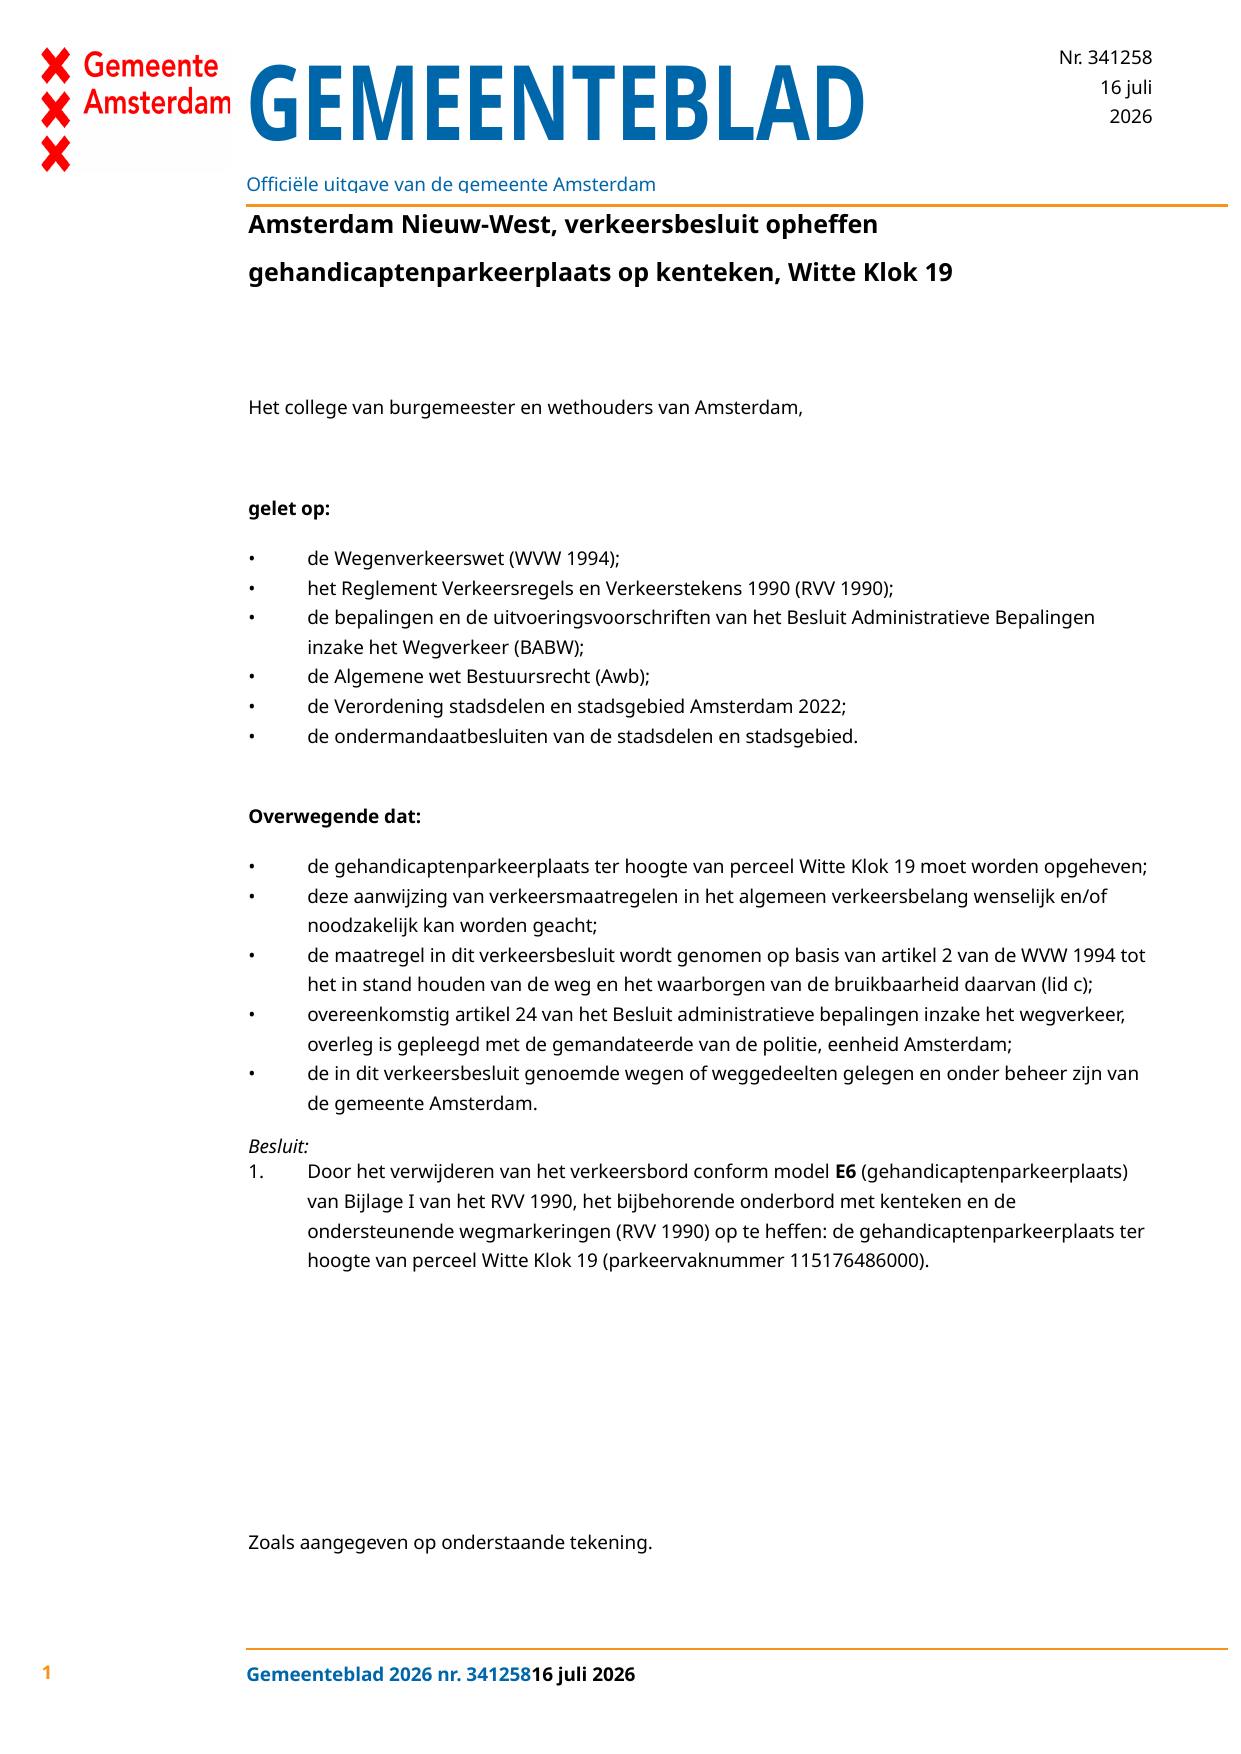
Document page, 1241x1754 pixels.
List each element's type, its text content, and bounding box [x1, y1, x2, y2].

picture [41, 47, 231, 172]
list de in dit verkeersbesluit genoemde wegen of weggedeelten gelegen en onder beheer zijn van de gemeente Amsterdam. [248, 1060, 1152, 1116]
list de bepalingen en de uitvoeringsvoorschriften van het Besluit Administratieve Bepalingen inzake het Wegverkeer (BABW); [248, 604, 1152, 660]
list Door het verwijderen van het verkeersbord conform model E6 (gehandicaptenparkeerplaats) van Bijlage I van het RVV 1990, het bijbehorende onderbord met kenteken en de ondersteunende wegmarkeringen (RVV 1990) op te heffen: de gehandicaptenparkeerplaats ter hoogte van perceel Witte Klok 19 (parkeervaknummer 115176486000). [248, 1159, 1152, 1273]
text Overwegende dat: [248, 803, 1152, 828]
list deze aanwijzing van verkeersmaatregelen in het algemeen verkeersbelang wenselijk en/of noodzakelijk kan worden geacht; [248, 883, 1152, 938]
text Amsterdam Nieuw-West, verkeersbesluit opheffen gehandicaptenparkeerplaats op kenteken, Witte Klok 19 [248, 207, 1152, 288]
list de gehandicaptenparkeerplaats ter hoogte van perceel Witte Klok 19 moet worden opgeheven; [248, 853, 1152, 879]
list de Wegenverkeerswet (WVW 1994); [248, 545, 1152, 571]
list de maatregel in dit verkeersbesluit wordt genomen op basis van artikel 2 van de WVW 1994 tot het in stand houden van de weg en het waarborgen van de bruikbaarheid daarvan (lid c); [248, 942, 1152, 997]
list overeenkomstig artikel 24 van het Besluit administratieve bepalingen inzake het wegverkeer, overleg is gepleegd met de gemandateerde van de politie, eenheid Amsterdam; [248, 1001, 1152, 1056]
text gelet op: [248, 495, 1152, 521]
text Zoals aangegeven op onderstaande tekening. [248, 1529, 1152, 1555]
list het Reglement Verkeersregels en Verkeerstekens 1990 (RVV 1990); [248, 575, 1152, 601]
text Het college van burgemeester en wethouders van Amsterdam, [248, 394, 1152, 420]
list de Algemene wet Bestuursrecht (Awb); [248, 664, 1152, 689]
text Besluit: [248, 1133, 1152, 1159]
list de Verordening stadsdelen en stadsgebied Amsterdam 2022; [248, 693, 1152, 719]
list de ondermandaatbesluiten van de stadsdelen en stadsgebied. [248, 723, 1152, 748]
